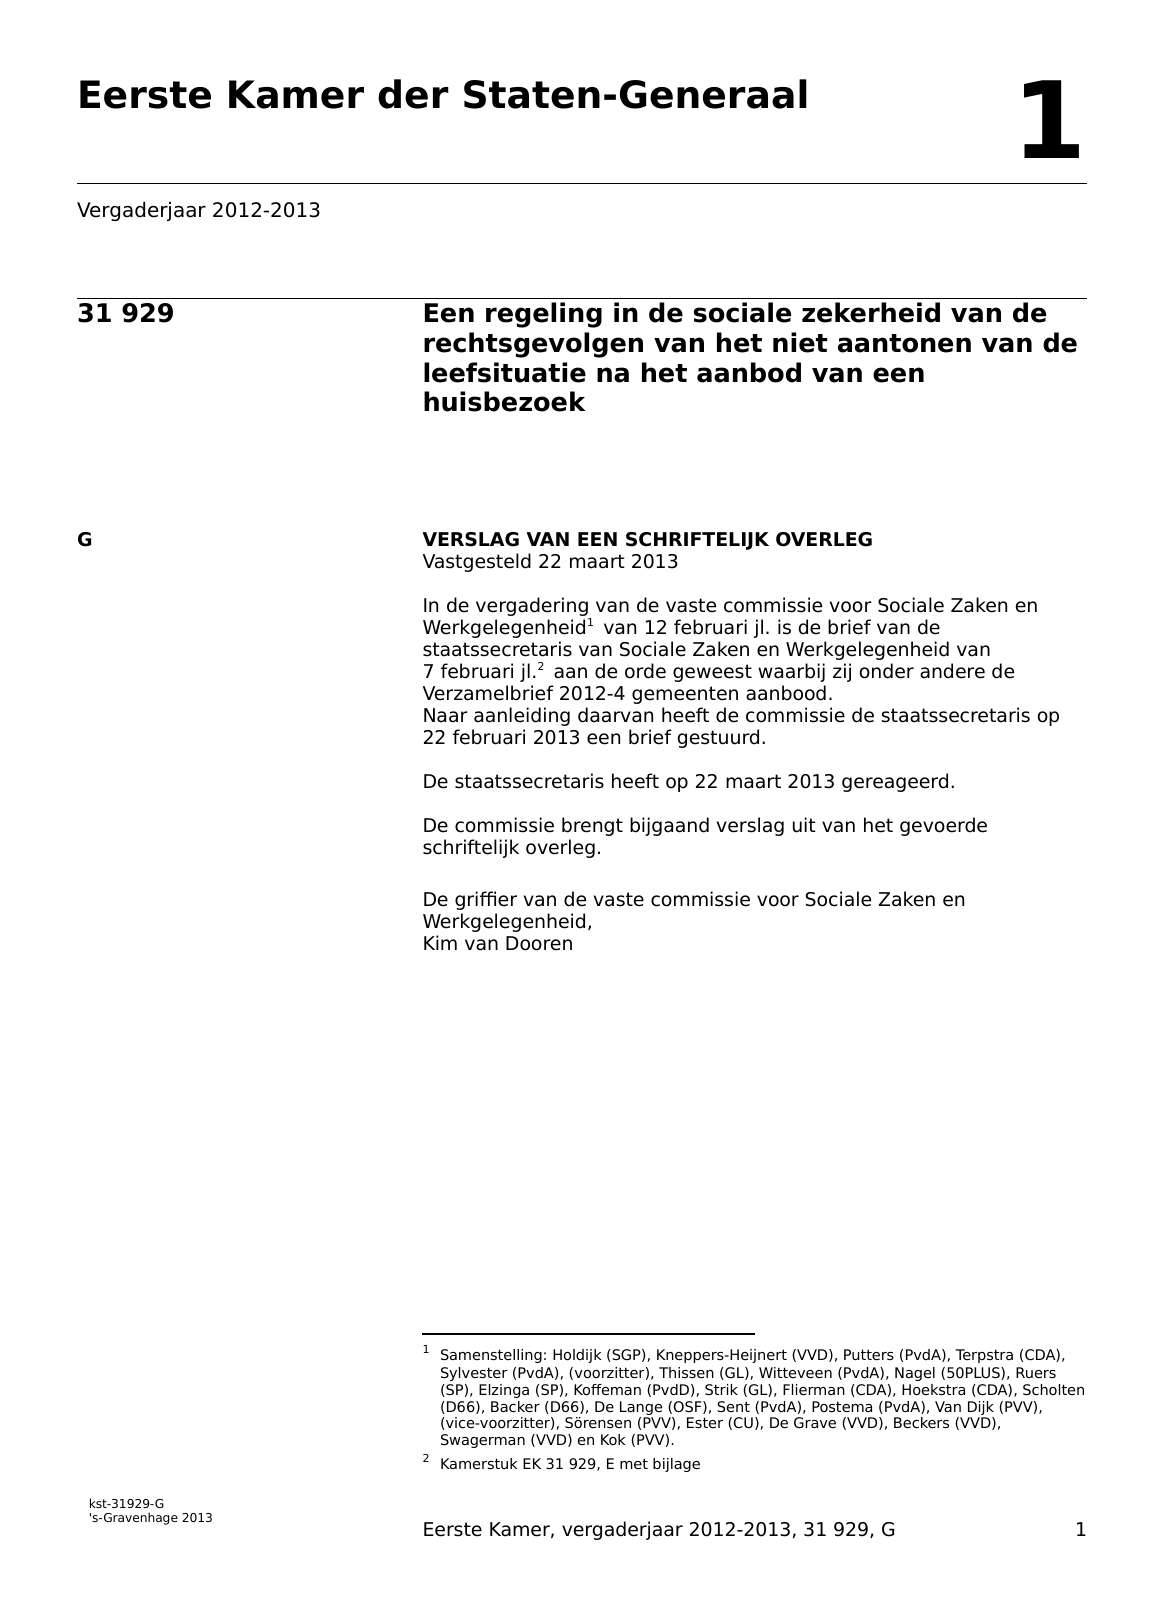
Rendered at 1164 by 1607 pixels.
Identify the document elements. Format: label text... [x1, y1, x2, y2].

text De griffier van de vaste commissie voor Sociale Zaken en Werkgelegenheid, Kim van Dooren [422, 889, 1087, 955]
text Naar aanleiding daarvan heeft de commissie de staatssecretaris op 22 februari 2013 een brief gestuurd. [422, 705, 1087, 749]
table_cell Vergaderjaar 2012-2013 [77, 184, 1087, 298]
text kst-31929-G [88, 1497, 323, 1511]
text Vastgesteld 22 maart 2013 [422, 551, 1087, 573]
text Samenstelling: Holdijk (SGP), Kneppers-Heijnert (VVD), Putters (PvdA), Terpstra (CDA), Sylvester (PvdA), (voorzitter), Thissen (GL), Witteveen (PvdA), Nagel (50PLUS), Ruers (SP), Elzinga (SP), Koffeman (PvdD), Strik (GL), Flierman (CDA), Hoekstra (CDA), Scholten (D66), Backer (D66), De Lange (OSF), Sent (PvdA), Postema (PvdA), Van Dijk (PVV), (vice-voorzitter), Sörensen (PVV), Ester (CU), De Grave (VVD), Beckers (VVD), Swagerman (VVD) en Kok (PVV). [422, 1343, 1087, 1449]
subtitle G VERSLAG VAN EEN SCHRIFTELIJK OVERLEG [77, 529, 1087, 551]
text De staatssecretaris heeft op 22 maart 2013 gereageerd. [422, 771, 1087, 793]
subtitle 31 929 Een regeling in de sociale zekerheid van de rechtsgevolgen van het niet aantonen van de leefsituatie na het aanbod van een huisbezoek [77, 299, 1087, 418]
text De commissie brengt bijgaand verslag uit van het gevoerde schriftelijk overleg. [422, 815, 1087, 859]
table_header 1 [886, 59, 1087, 183]
text In de vergadering van de vaste commissie voor Sociale Zaken en Werkgelegenheid van 12 februari jl. is de brief van de staatssecretaris van Sociale Zaken en Werkgelegenheid van 7 februari jl. aan de orde geweest waarbij zij onder andere de Verzamelbrief 2012-4 gemeenten aanbood. [422, 595, 1087, 705]
text Kamerstuk EK 31 929, E met bijlage [422, 1452, 1087, 1474]
table_header Eerste Kamer der Staten-Generaal [77, 59, 886, 183]
text 's-Gravenhage 2013 [88, 1511, 323, 1525]
